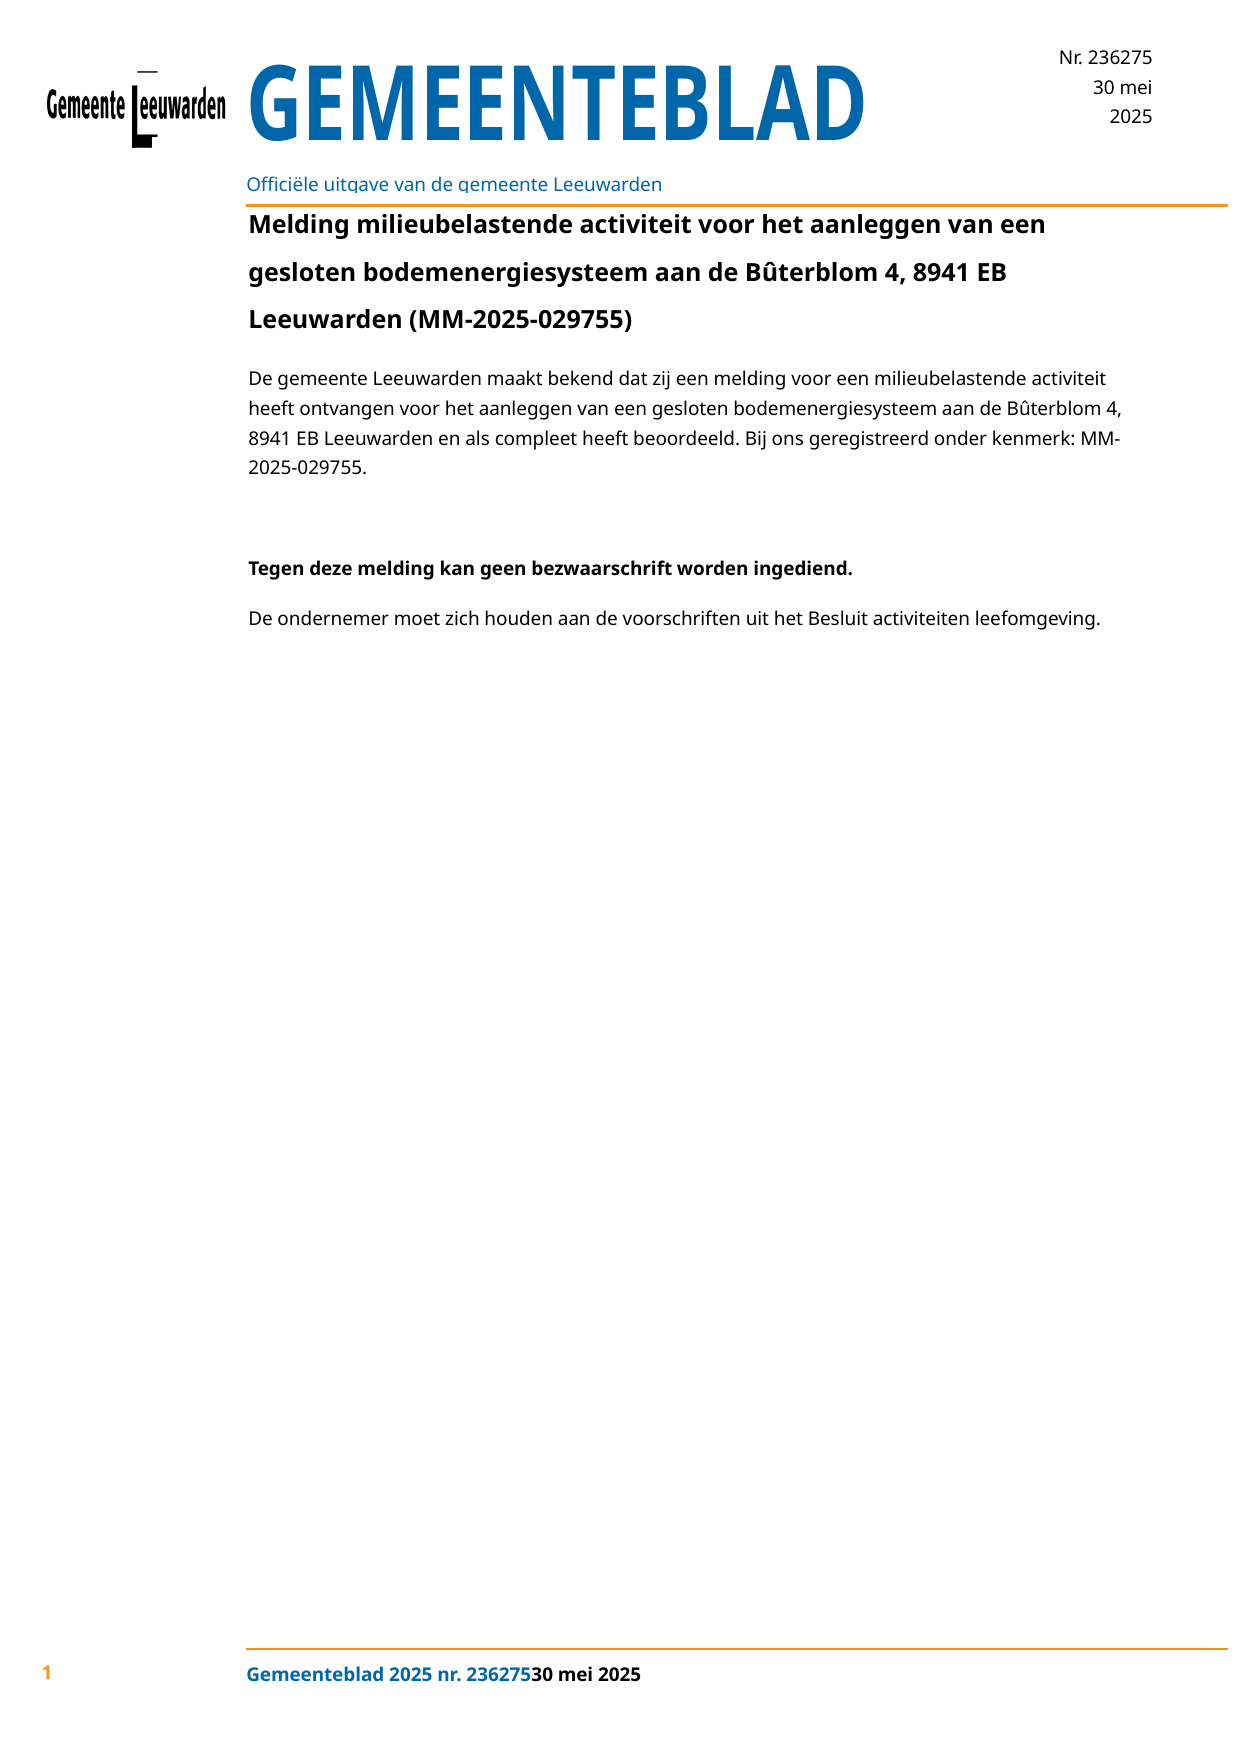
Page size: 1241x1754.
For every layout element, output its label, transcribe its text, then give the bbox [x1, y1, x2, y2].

text De ondernemer moet zich houden aan de voorschriften uit het Besluit activiteiten leefomgeving. [248, 606, 1152, 631]
text Tegen deze melding kan geen bezwaarschrift worden ingediend. [248, 555, 1152, 581]
picture [41, 47, 231, 172]
text De gemeente Leeuwarden maakt bekend dat zij een melding voor een milieubelastende activiteit heeft ontvangen voor het aanleggen van een gesloten bodemenergiesysteem aan de Bûterblom 4, 8941 EB Leeuwarden en als compleet heeft beoordeeld. Bij ons geregistreerd onder kenmerk: MM-2025-029755. [248, 366, 1152, 480]
text Melding milieubelastende activiteit voor het aanleggen van een gesloten bodemenergiesysteem aan de Bûterblom 4, 8941 EB Leeuwarden (MM-2025-029755) [248, 207, 1152, 336]
